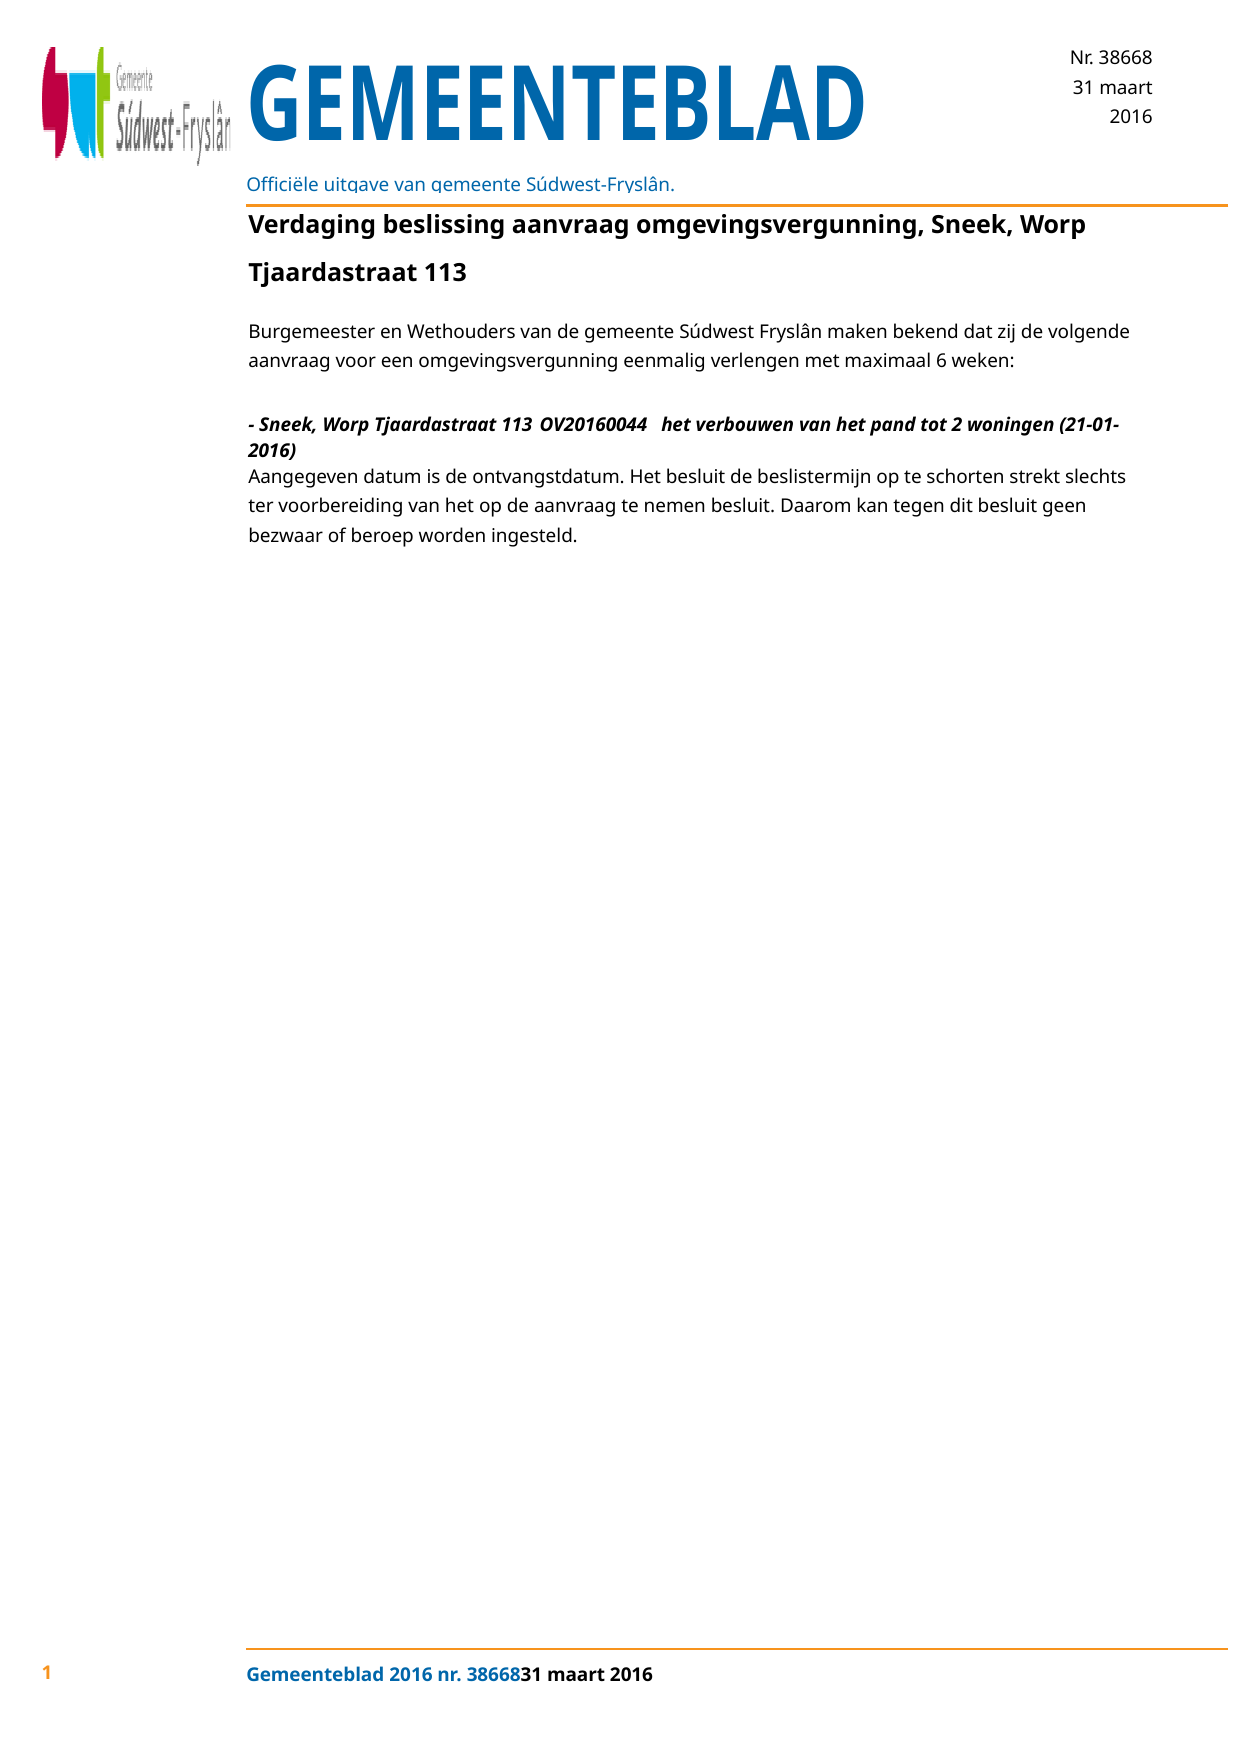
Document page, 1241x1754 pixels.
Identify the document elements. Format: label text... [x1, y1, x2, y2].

picture [41, 47, 231, 172]
text Burgemeester en Wethouders van de gemeente Súdwest Fryslân maken bekend dat zij de volgende aanvraag voor een omgevingsvergunning eenmalig verlengen met maximaal 6 weken: [248, 318, 1152, 373]
text Aangegeven datum is de ontvangstdatum. Het besluit de beslistermijn op te schorten strekt slechts ter voorbereiding van het op de aanvraag te nemen besluit. Daarom kan tegen dit besluit geen bezwaar of beroep worden ingesteld. [248, 463, 1152, 548]
text - Sneek, Worp Tjaardastraat 113 OV20160044 het verbouwen van het pand tot 2 woningen (21-01-2016) [248, 411, 1152, 463]
text Verdaging beslissing aanvraag omgevingsvergunning, Sneek, Worp Tjaardastraat 113 [248, 207, 1152, 288]
